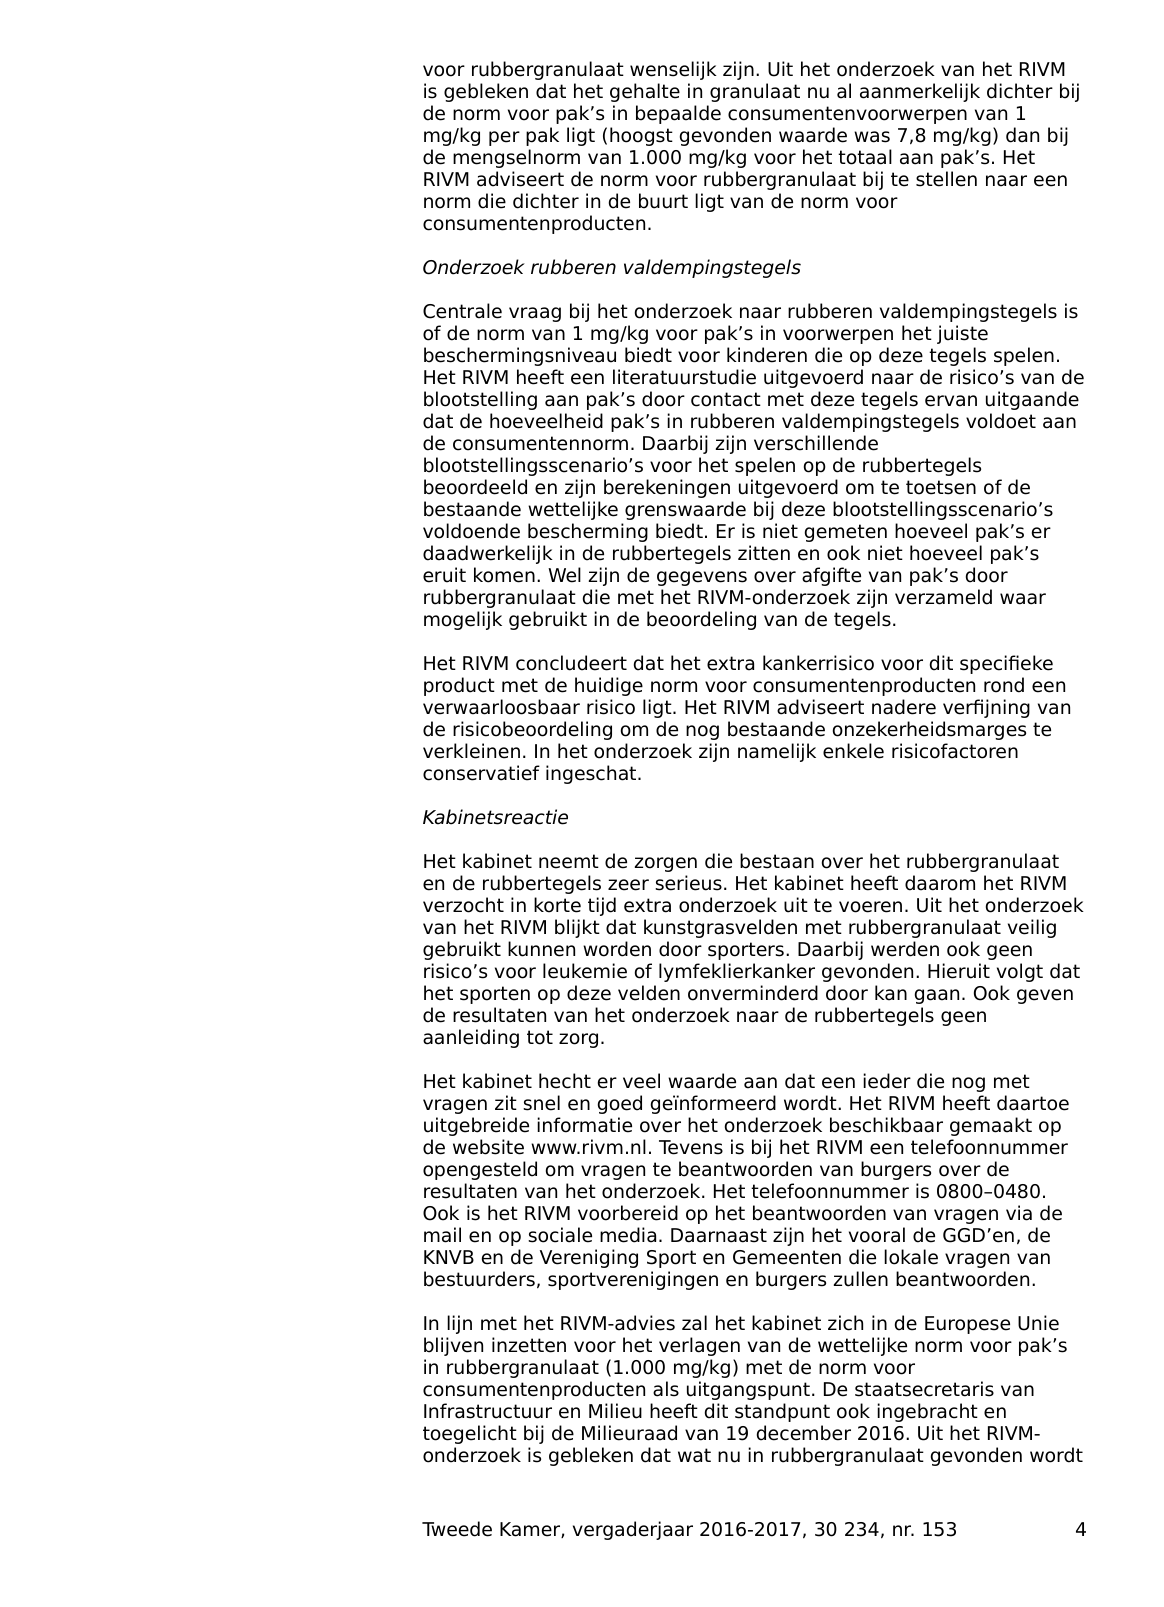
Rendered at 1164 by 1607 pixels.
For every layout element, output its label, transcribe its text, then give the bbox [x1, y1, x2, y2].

text Het kabinet hecht er veel waarde aan dat een ieder die nog met vragen zit snel en goed geïnformeerd wordt. Het RIVM heeft daartoe uitgebreide informatie over het onderzoek beschikbaar gemaakt op de website www.rivm.nl. Tevens is bij het RIVM een telefoonnummer opengesteld om vragen te beantwoorden van burgers over de resultaten van het onderzoek. Het telefoonnummer is 0800–0480. Ook is het RIVM voorbereid op het beantwoorden van vragen via de mail en op sociale media. Daarnaast zijn het vooral de GGD’en, de KNVB en de Vereniging Sport en Gemeenten die lokale vragen van bestuurders, sportverenigingen en burgers zullen beantwoorden. [422, 1071, 1087, 1291]
text Het RIVM concludeert dat het extra kankerrisico voor dit specifieke product met de huidige norm voor consumentenproducten rond een verwaarloosbaar risico ligt. Het RIVM adviseert nadere verfijning van de risicobeoordeling om de nog bestaande onzekerheidsmarges te verkleinen. In het onderzoek zijn namelijk enkele risicofactoren conservatief ingeschat. [422, 653, 1087, 785]
subtitle Kabinetsreactie [422, 807, 1087, 829]
text Het kabinet neemt de zorgen die bestaan over het rubbergranulaat en de rubbertegels zeer serieus. Het kabinet heeft daarom het RIVM verzocht in korte tijd extra onderzoek uit te voeren. Uit het onderzoek van het RIVM blijkt dat kunstgrasvelden met rubbergranulaat veilig gebruikt kunnen worden door sporters. Daarbij werden ook geen risico’s voor leukemie of lymfeklierkanker gevonden. Hieruit volgt dat het sporten op deze velden onverminderd door kan gaan. Ook geven de resultaten van het onderzoek naar de rubbertegels geen aanleiding tot zorg. [422, 851, 1087, 1049]
text In lijn met het RIVM-advies zal het kabinet zich in de Europese Unie blijven inzetten voor het verlagen van de wettelijke norm voor pak’s in rubbergranulaat (1.000 mg/kg) met de norm voor consumentenproducten als uitgangspunt. De staatsecretaris van Infrastructuur en Milieu heeft dit standpunt ook ingebracht en toegelicht bij de Milieuraad van 19 december 2016. Uit het RIVM-onderzoek is gebleken dat wat nu in rubbergranulaat gevonden wordt [422, 1313, 1087, 1467]
subtitle Onderzoek rubberen valdempingstegels [422, 257, 1087, 279]
text Centrale vraag bij het onderzoek naar rubberen valdempingstegels is of de norm van 1 mg/kg voor pak’s in voorwerpen het juiste beschermingsniveau biedt voor kinderen die op deze tegels spelen. Het RIVM heeft een literatuurstudie uitgevoerd naar de risico’s van de blootstelling aan pak’s door contact met deze tegels ervan uitgaande dat de hoeveelheid pak’s in rubberen valdempingstegels voldoet aan de consumentennorm. Daarbij zijn verschillende blootstellingsscenario’s voor het spelen op de rubbertegels beoordeeld en zijn berekeningen uitgevoerd om te toetsen of de bestaande wettelijke grenswaarde bij deze blootstellingsscenario’s voldoende bescherming biedt. Er is niet gemeten hoeveel pak’s er daadwerkelijk in de rubbertegels zitten en ook niet hoeveel pak’s eruit komen. Wel zijn de gegevens over afgifte van pak’s door rubbergranulaat die met het RIVM-onderzoek zijn verzameld waar mogelijk gebruikt in de beoordeling van de tegels. [422, 301, 1087, 631]
text voor rubbergranulaat wenselijk zijn. Uit het onderzoek van het RIVM is gebleken dat het gehalte in granulaat nu al aanmerkelijk dichter bij de norm voor pak’s in bepaalde consumentenvoorwerpen van 1 mg/kg per pak ligt (hoogst gevonden waarde was 7,8 mg/kg) dan bij de mengselnorm van 1.000 mg/kg voor het totaal aan pak’s. Het RIVM adviseert de norm voor rubbergranulaat bij te stellen naar een norm die dichter in de buurt ligt van de norm voor consumentenproducten. [422, 59, 1087, 235]
